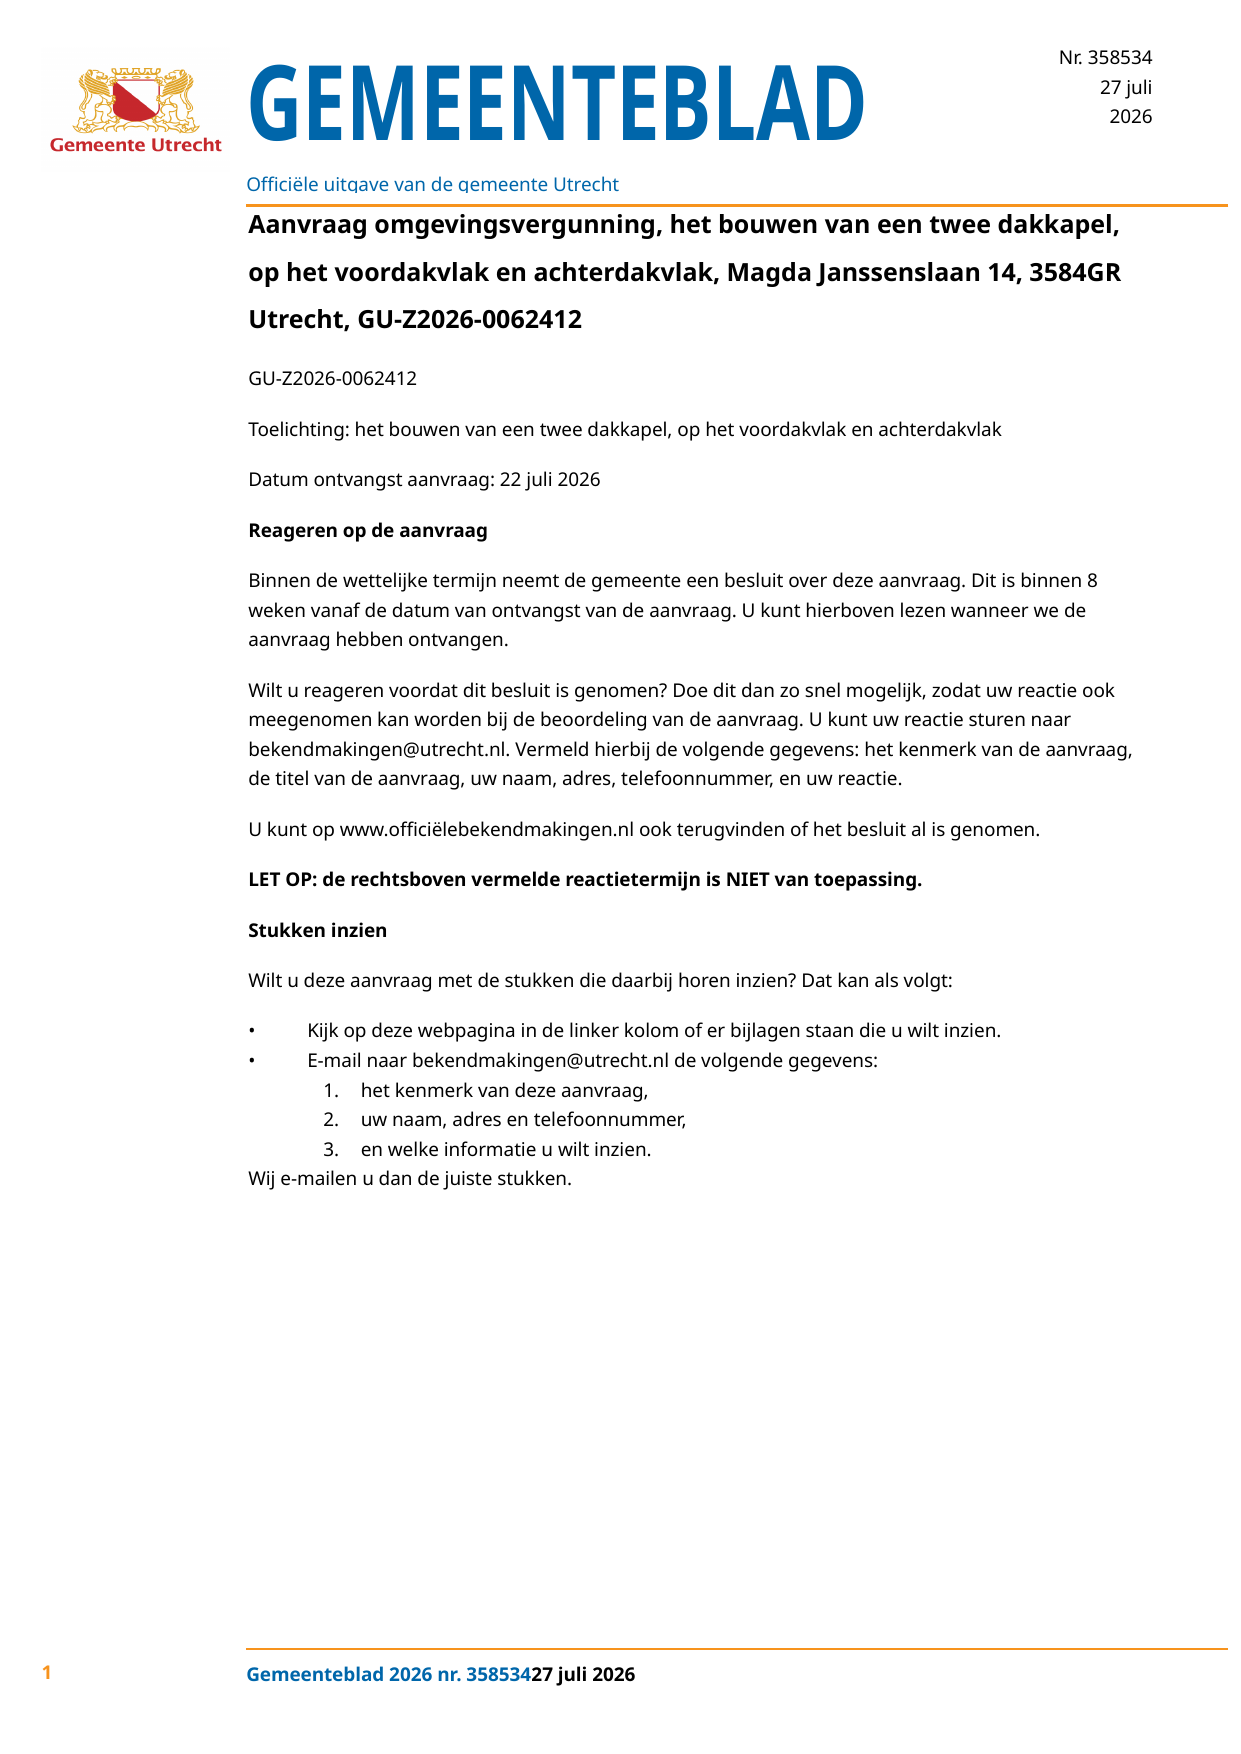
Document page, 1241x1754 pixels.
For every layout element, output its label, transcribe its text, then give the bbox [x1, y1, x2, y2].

picture [41, 47, 231, 172]
text Toelichting: het bouwen van een twee dakkapel, op het voordakvlak en achterdakvlak [248, 416, 1152, 442]
list uw naam, adres en telefoonnummer, [323, 1106, 1152, 1132]
list het kenmerk van deze aanvraag, [323, 1077, 1152, 1102]
text Wilt u reageren voordat dit besluit is genomen? Doe dit dan zo snel mogelijk, zodat uw reactie ook meegenomen kan worden bij de beoordeling van de aanvraag. U kunt uw reactie sturen naar bekendmakingen@utrecht.nl. Vermeld hierbij de volgende gegevens: het kenmerk van de aanvraag, de titel van de aanvraag, uw naam, adres, telefoonnummer, en uw reactie. [248, 677, 1152, 791]
text Wij e-mailen u dan de juiste stukken. [248, 1166, 1152, 1191]
list en welke informatie u wilt inzien. [323, 1136, 1152, 1162]
text LET OP: de rechtsboven vermelde reactietermijn is NIET van toepassing. [248, 866, 1152, 892]
list Kijk op deze webpagina in de linker kolom of er bijlagen staan die u wilt inzien. [248, 1018, 1152, 1043]
text Reageren op de aanvraag [248, 517, 1152, 542]
text U kunt op www.officiëlebekendmakingen.nl ook terugvinden of het besluit al is genomen. [248, 816, 1152, 842]
list E-mail naar bekendmakingen@utrecht.nl de volgende gegevens: [248, 1047, 1152, 1073]
text Datum ontvangst aanvraag: 22 juli 2026 [248, 466, 1152, 492]
text Stukken inzien [248, 917, 1152, 942]
text Wilt u deze aanvraag met de stukken die daarbij horen inzien? Dat kan als volgt: [248, 967, 1152, 993]
text Binnen de wettelijke termijn neemt de gemeente een besluit over deze aanvraag. Dit is binnen 8 weken vanaf de datum van ontvangst van de aanvraag. U kunt hierboven lezen wanneer we de aanvraag hebben ontvangen. [248, 567, 1152, 652]
text GU-Z2026-0062412 [248, 366, 1152, 391]
text Aanvraag omgevingsvergunning, het bouwen van een twee dakkapel, op het voordakvlak en achterdakvlak, Magda Janssenslaan 14, 3584GR Utrecht, GU-Z2026-0062412 [248, 207, 1152, 336]
